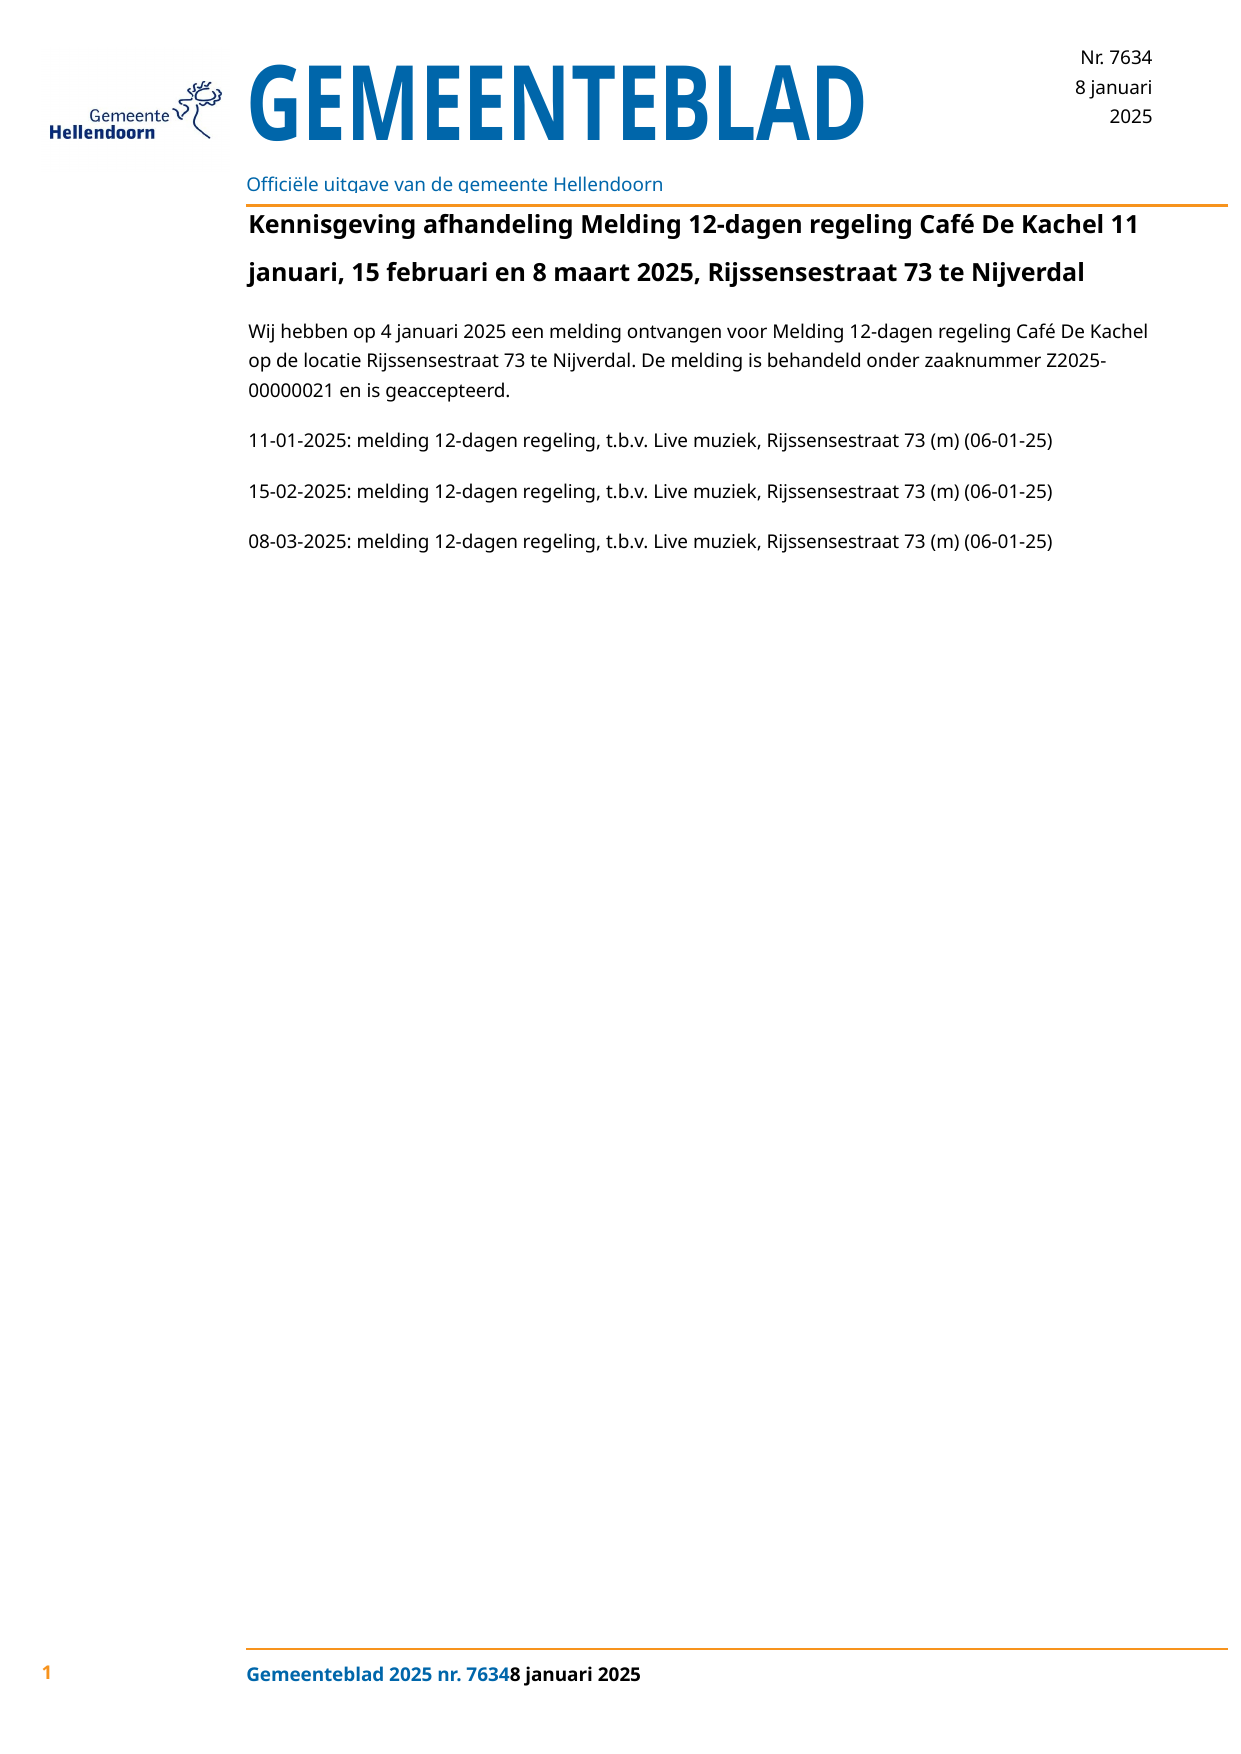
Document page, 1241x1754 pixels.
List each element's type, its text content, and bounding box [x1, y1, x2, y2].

text Kennisgeving afhandeling Melding 12-dagen regeling Café De Kachel 11 januari, 15 februari en 8 maart 2025, Rijssensestraat 73 te Nijverdal [248, 207, 1152, 288]
text 11-01-2025: melding 12-dagen regeling, t.b.v. Live muziek, Rijssensestraat 73 (m) (06-01-25) [248, 427, 1152, 453]
text 15-02-2025: melding 12-dagen regeling, t.b.v. Live muziek, Rijssensestraat 73 (m) (06-01-25) [248, 478, 1152, 504]
text 08-03-2025: melding 12-dagen regeling, t.b.v. Live muziek, Rijssensestraat 73 (m) (06-01-25) [248, 528, 1152, 554]
picture [41, 47, 231, 172]
text Wij hebben op 4 januari 2025 een melding ontvangen voor Melding 12-dagen regeling Café De Kachel op de locatie Rijssensestraat 73 te Nijverdal. De melding is behandeld onder zaaknummer Z2025-00000021 en is geaccepteerd. [248, 318, 1152, 403]
